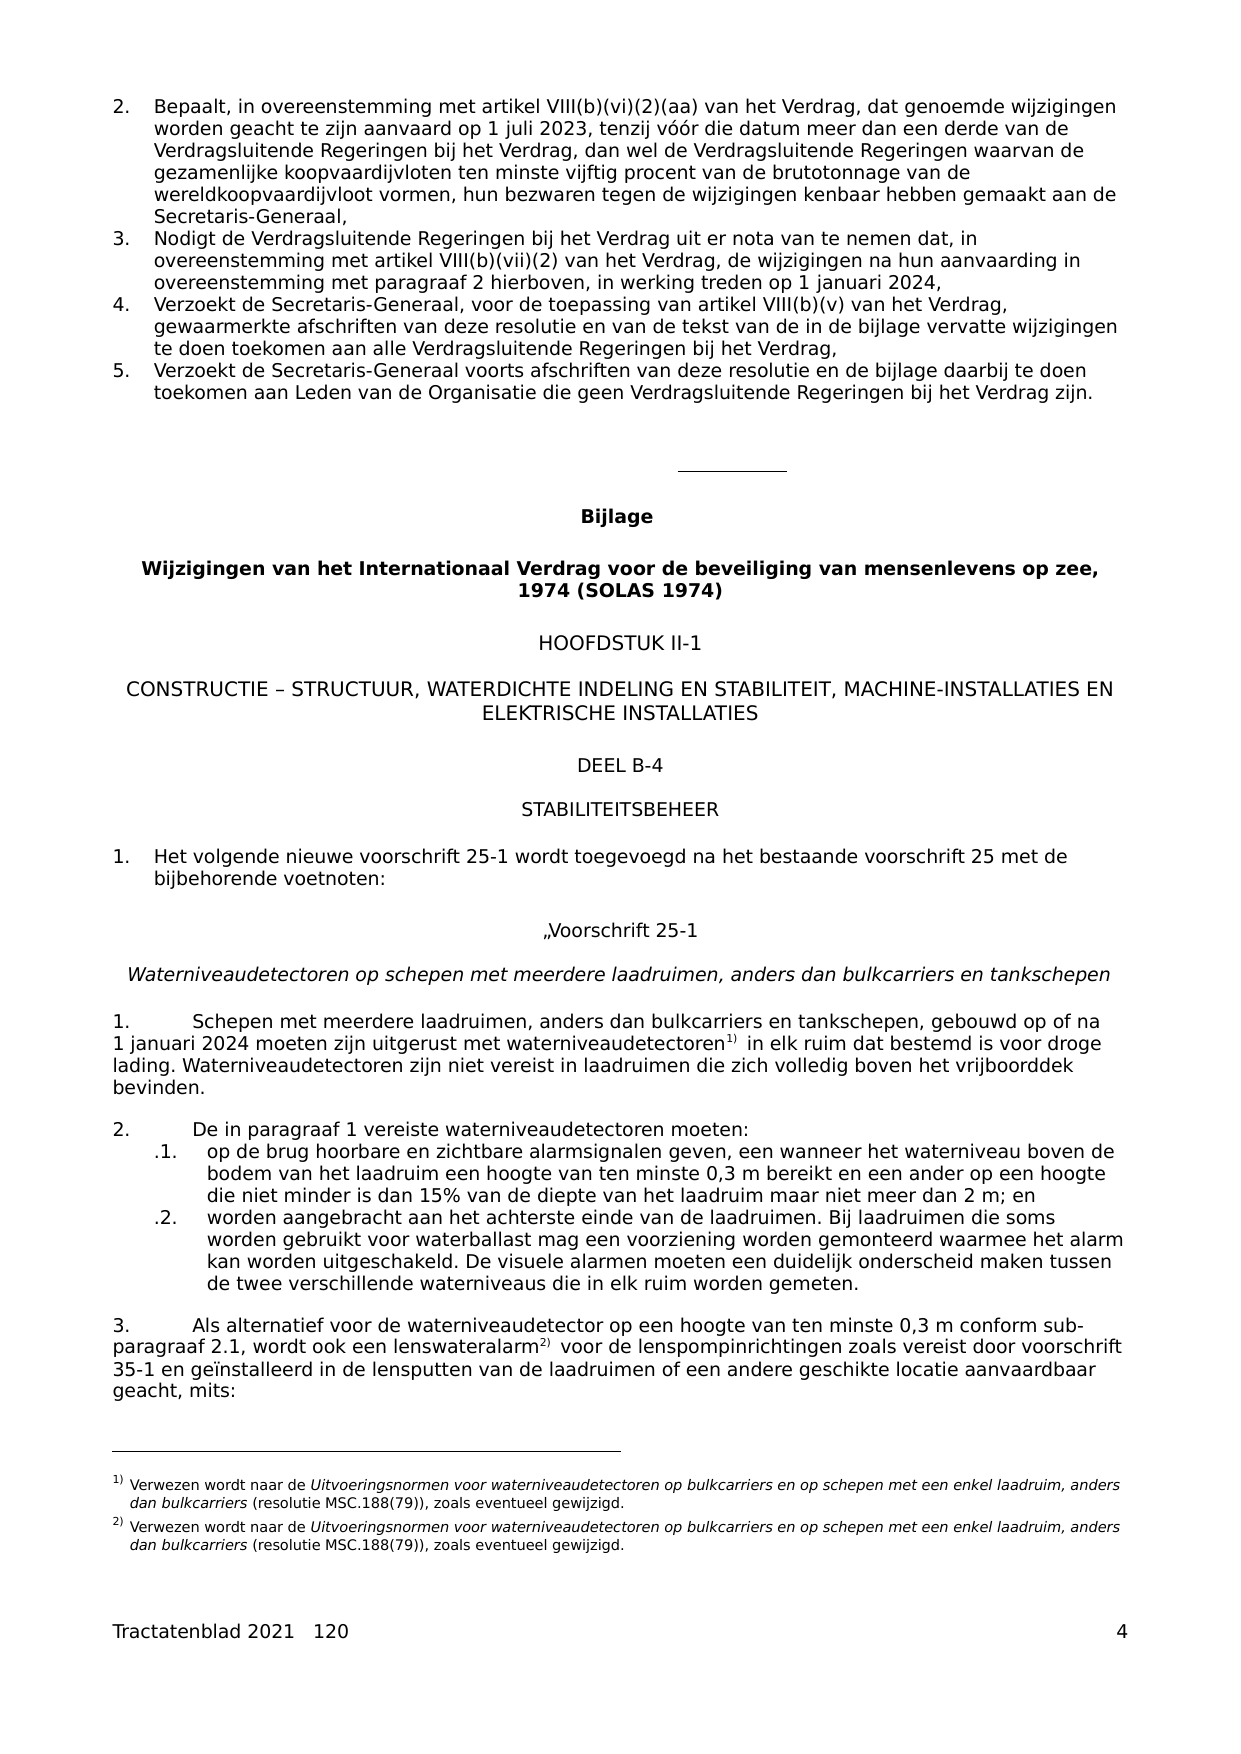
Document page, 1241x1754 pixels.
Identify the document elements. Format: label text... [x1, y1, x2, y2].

subtitle HOOFDSTUK II-1 CONSTRUCTIE – STRUCTUUR, WATERDICHTE INDELING EN STABILITEIT, MACHINE-INSTALLATIES EN ELEKTRISCHE INSTALLATIES [112, 632, 1128, 725]
text 3. Als alternatief voor de waterniveaudetector op een hoogte van ten minste 0,3 m conform sub-paragraaf 2.1, wordt ook een lenswateralarm voor de lenspompinrichtingen zoals vereist door voorschrift 35-1 en geïnstalleerd in de lensputten van de laadruimen of een andere geschikte locatie aanvaardbaar geacht, mits: [112, 1314, 1128, 1402]
subtitle Wijzigingen van het Internationaal Verdrag voor de beveiliging van mensenlevens op zee, 1974 (SOLAS 1974) [112, 558, 1128, 602]
text .2. worden aangebracht aan het achterste einde van de laadruimen. Bij laadruimen die soms worden gebruikt voor waterballast mag een voorziening worden gemonteerd waarmee het alarm kan worden uitgeschakeld. De visuele alarmen moeten een duidelijk onderscheid maken tussen de twee verschillende waterniveaus die in elk ruim worden gemeten. [153, 1207, 1128, 1294]
text Verwezen wordt naar de Uitvoeringsnormen voor waterniveaudetectoren op bulkcarriers en op schepen met een enkel laadruim, anders dan bulkcarriers (resolutie MSC.188(79)), zoals eventueel gewijzigd. [112, 1473, 1128, 1512]
subtitle „Voorschrift 25-1 Waterniveaudetectoren op schepen met meerdere laadruimen, anders dan bulkcarriers en tankschepen [112, 920, 1128, 986]
text 5. Verzoekt de Secretaris-Generaal voorts afschriften van deze resolutie en de bijlage daarbij te doen toekomen aan Leden van de Organisatie die geen Verdragsluitende Regeringen bij het Verdrag zijn. [112, 360, 1128, 404]
text Verwezen wordt naar de Uitvoeringsnormen voor waterniveaudetectoren op bulkcarriers en op schepen met een enkel laadruim, anders dan bulkcarriers (resolutie MSC.188(79)), zoals eventueel gewijzigd. [112, 1515, 1128, 1554]
text 2. De in paragraaf 1 vereiste waterniveaudetectoren moeten: [112, 1119, 1128, 1141]
text 4. Verzoekt de Secretaris-Generaal, voor de toepassing van artikel VIII(b)(v) van het Verdrag, gewaarmerkte afschriften van deze resolutie en van de tekst van de in de bijlage vervatte wijzigingen te doen toekomen aan alle Verdragsluitende Regeringen bij het Verdrag, [112, 294, 1128, 360]
subtitle Bijlage [112, 506, 1128, 528]
text 3. Nodigt de Verdragsluitende Regeringen bij het Verdrag uit er nota van te nemen dat, in overeenstemming met artikel VIII(b)(vii)(2) van het Verdrag, de wijzigingen na hun aanvaarding in overeenstemming met paragraaf 2 hierboven, in werking treden op 1 januari 2024, [112, 228, 1128, 294]
text 1. Het volgende nieuwe voorschrift 25-1 wordt toegevoegd na het bestaande voorschrift 25 met de bijbehorende voetnoten: [112, 846, 1128, 890]
text 2. Bepaalt, in overeenstemming met artikel VIII(b)(vi)(2)(aa) van het Verdrag, dat genoemde wijzigingen worden geacht te zijn aanvaard op 1 juli 2023, tenzij vóór die datum meer dan een derde van de Verdragsluitende Regeringen bij het Verdrag, dan wel de Verdragsluitende Regeringen waarvan de gezamenlijke koopvaardijvloten ten minste vijftig procent van de brutotonnage van de wereldkoopvaardijvloot vormen, hun bezwaren tegen de wijzigingen kenbaar hebben gemaakt aan de Secretaris-Generaal, [112, 96, 1128, 228]
text 1. Schepen met meerdere laadruimen, anders dan bulkcarriers en tankschepen, gebouwd op of na 1 januari 2024 moeten zijn uitgerust met waterniveaudetectoren in elk ruim dat bestemd is voor droge lading. Waterniveaudetectoren zijn niet vereist in laadruimen die zich volledig boven het vrijboorddek bevinden. [112, 1011, 1128, 1099]
text .1. op de brug hoorbare en zichtbare alarmsignalen geven, een wanneer het waterniveau boven de bodem van het laadruim een hoogte van ten minste 0,3 m bereikt en een ander op een hoogte die niet minder is dan 15% van de diepte van het laadruim maar niet meer dan 2 m; en [153, 1141, 1128, 1207]
subtitle DEEL B-4 STABILITEITSBEHEER [112, 755, 1128, 821]
